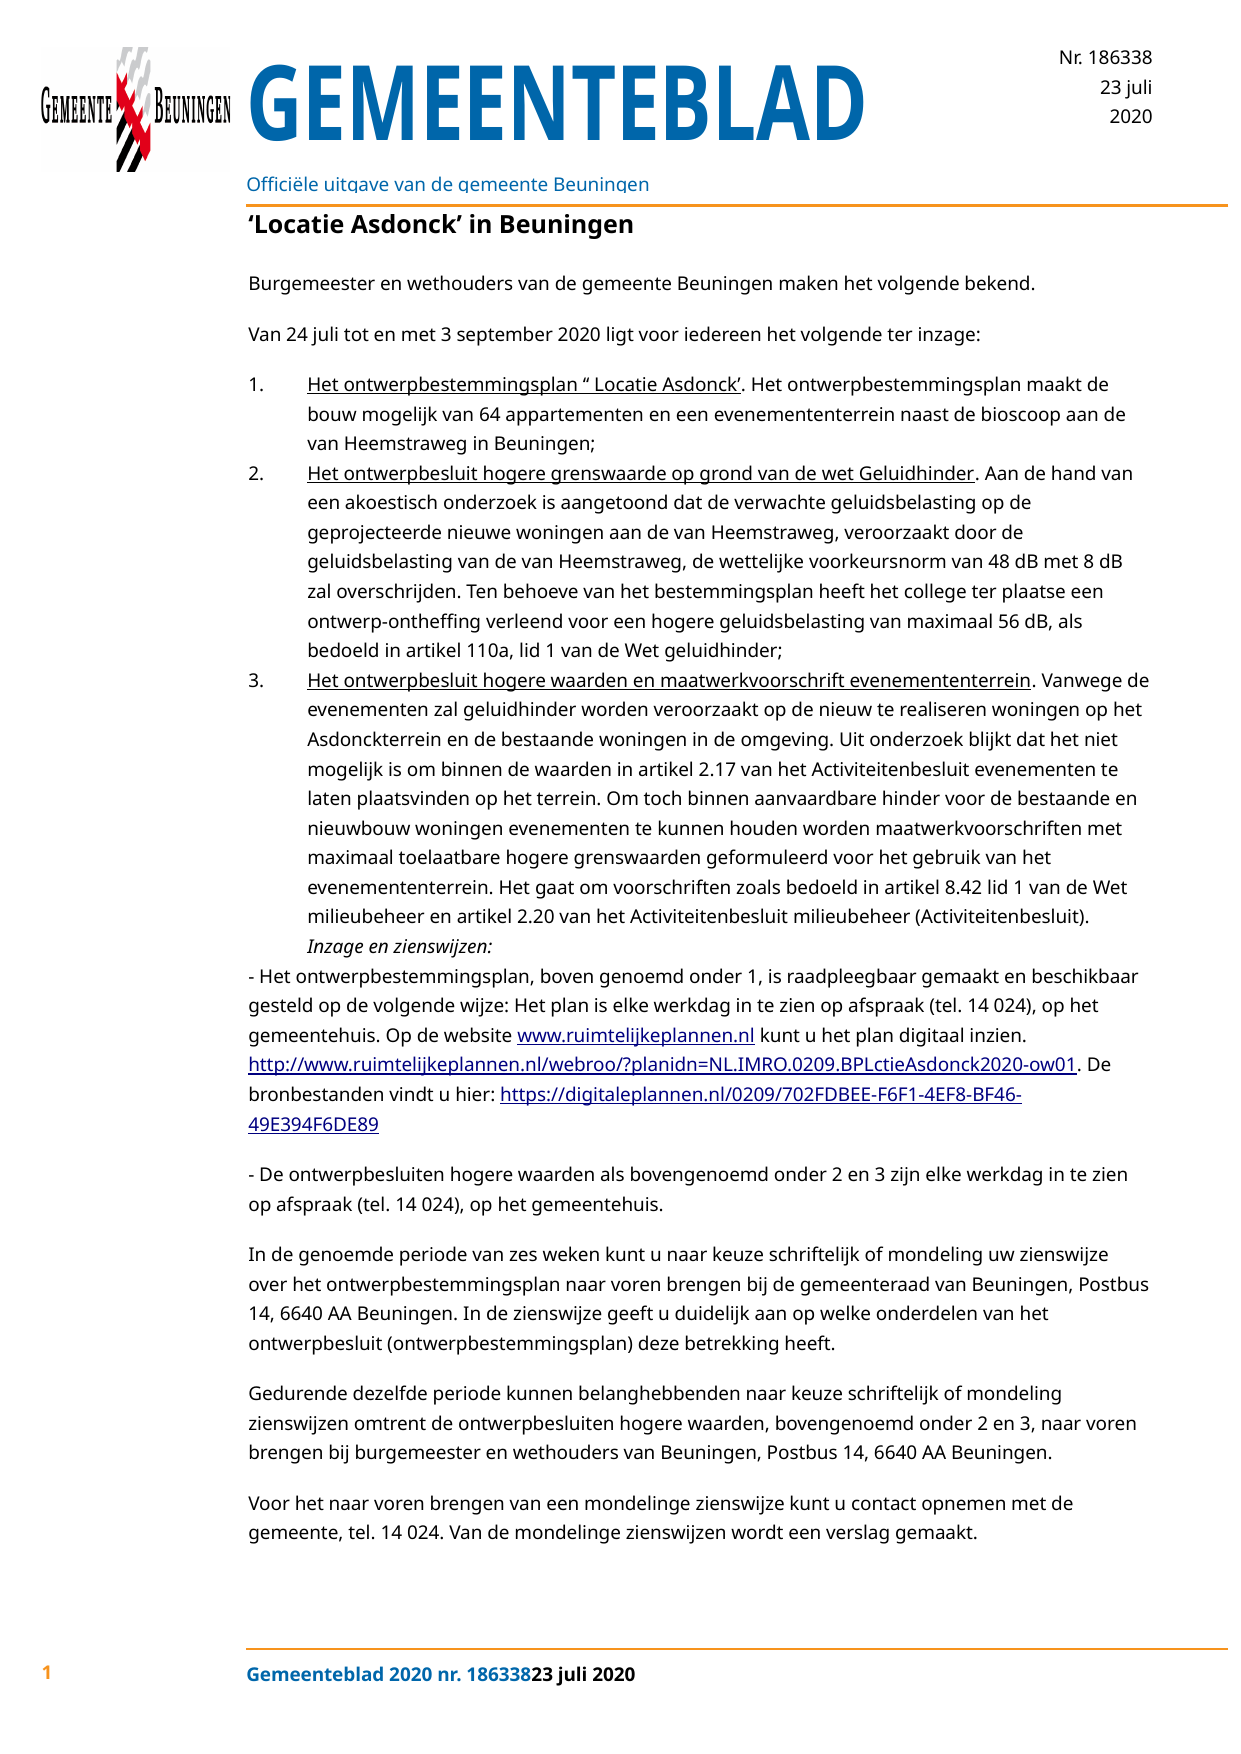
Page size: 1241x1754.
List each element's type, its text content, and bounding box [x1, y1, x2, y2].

text - De ontwerpbesluiten hogere waarden als bovengenoemd onder 2 en 3 zijn elke werkdag in te zien op afspraak (tel. 14 024), op het gemeentehuis. [248, 1161, 1152, 1216]
text Gedurende dezelfde periode kunnen belanghebbenden naar keuze schriftelijk of mondeling zienswijzen omtrent de ontwerpbesluiten hogere waarden, bovengenoemd onder 2 en 3, naar voren brengen bij burgemeester en wethouders van Beuningen, Postbus 14, 6640 AA Beuningen. [248, 1380, 1152, 1465]
list Het ontwerpbesluit hogere waarden en maatwerkvoorschrift evenemententerrein. Vanwege de evenementen zal geluidhinder worden veroorzaakt op de nieuw te realiseren woningen op het Asdonckterrein en de bestaande woningen in de omgeving. Uit onderzoek blijkt dat het niet mogelijk is om binnen de waarden in artikel 2.17 van het Activiteitenbesluit evenementen te laten plaatsvinden op het terrein. Om toch binnen aanvaardbare hinder voor de bestaande en nieuwbouw woningen evenementen te kunnen houden worden maatwerkvoorschriften met maximaal toelaatbare hogere grenswaarden geformuleerd voor het gebruik van het evenemententerrein. Het gaat om voorschriften zoals bedoeld in artikel 8.42 lid 1 van de Wet milieubeheer en artikel 2.20 van het Activiteitenbesluit milieubeheer (Activiteitenbesluit). [248, 667, 1152, 929]
list Inzage en zienswijzen: [248, 933, 1152, 959]
text Burgemeester en wethouders van de gemeente Beuningen maken het volgende bekend. [248, 270, 1152, 296]
text Voor het naar voren brengen van een mondelinge zienswijze kunt u contact opnemen met de gemeente, tel. 14 024. Van de mondelinge zienswijzen wordt een verslag gemaakt. [248, 1490, 1152, 1545]
text - Het ontwerpbestemmingsplan, boven genoemd onder 1, is raadpleegbaar gemaakt en beschikbaar gesteld op de volgende wijze: Het plan is elke werkdag in te zien op afspraak (tel. 14 024), op het gemeentehuis. Op de website www.ruimtelijkeplannen.nl kunt u het plan digitaal inzien. http://www.ruimtelijkeplannen.nl/webroo/?planidn=NL.IMRO.0209.BPLctieAsdonck2020-ow01. De bronbestanden vindt u hier: https://digitaleplannen.nl/0209/702FDBEE-F6F1-4EF8-BF46-49E394F6DE89 [248, 963, 1152, 1136]
text Van 24 juli tot en met 3 september 2020 ligt voor iedereen het volgende ter inzage: [248, 321, 1152, 346]
list Het ontwerpbestemmingsplan ‘‘ Locatie Asdonck’. Het ontwerpbestemmingsplan maakt de bouw mogelijk van 64 appartementen en een evenemententerrein naast de bioscoop aan de van Heemstraweg in Beuningen; [248, 371, 1152, 456]
picture [41, 47, 231, 172]
list Het ontwerpbesluit hogere grenswaarde op grond van de wet Geluidhinder. Aan de hand van een akoestisch onderzoek is aangetoond dat de verwachte geluidsbelasting op de geprojecteerde nieuwe woningen aan de van Heemstraweg, veroorzaakt door de geluidsbelasting van de van Heemstraweg, de wettelijke voorkeursnorm van 48 dB met 8 dB zal overschrijden. Ten behoeve van het bestemmingsplan heeft het college ter plaatse een ontwerp-ontheffing verleend voor een hogere geluidsbelasting van maximaal 56 dB, als bedoeld in artikel 110a, lid 1 van de Wet geluidhinder; [248, 460, 1152, 663]
text ‘Locatie Asdonck’ in Beuningen [248, 207, 1152, 241]
text In de genoemde periode van zes weken kunt u naar keuze schriftelijk of mondeling uw zienswijze over het ontwerpbestemmingsplan naar voren brengen bij de gemeenteraad van Beuningen, Postbus 14, 6640 AA Beuningen. In de zienswijze geeft u duidelijk aan op welke onderdelen van het ontwerpbesluit (ontwerpbestemmingsplan) deze betrekking heeft. [248, 1241, 1152, 1356]
